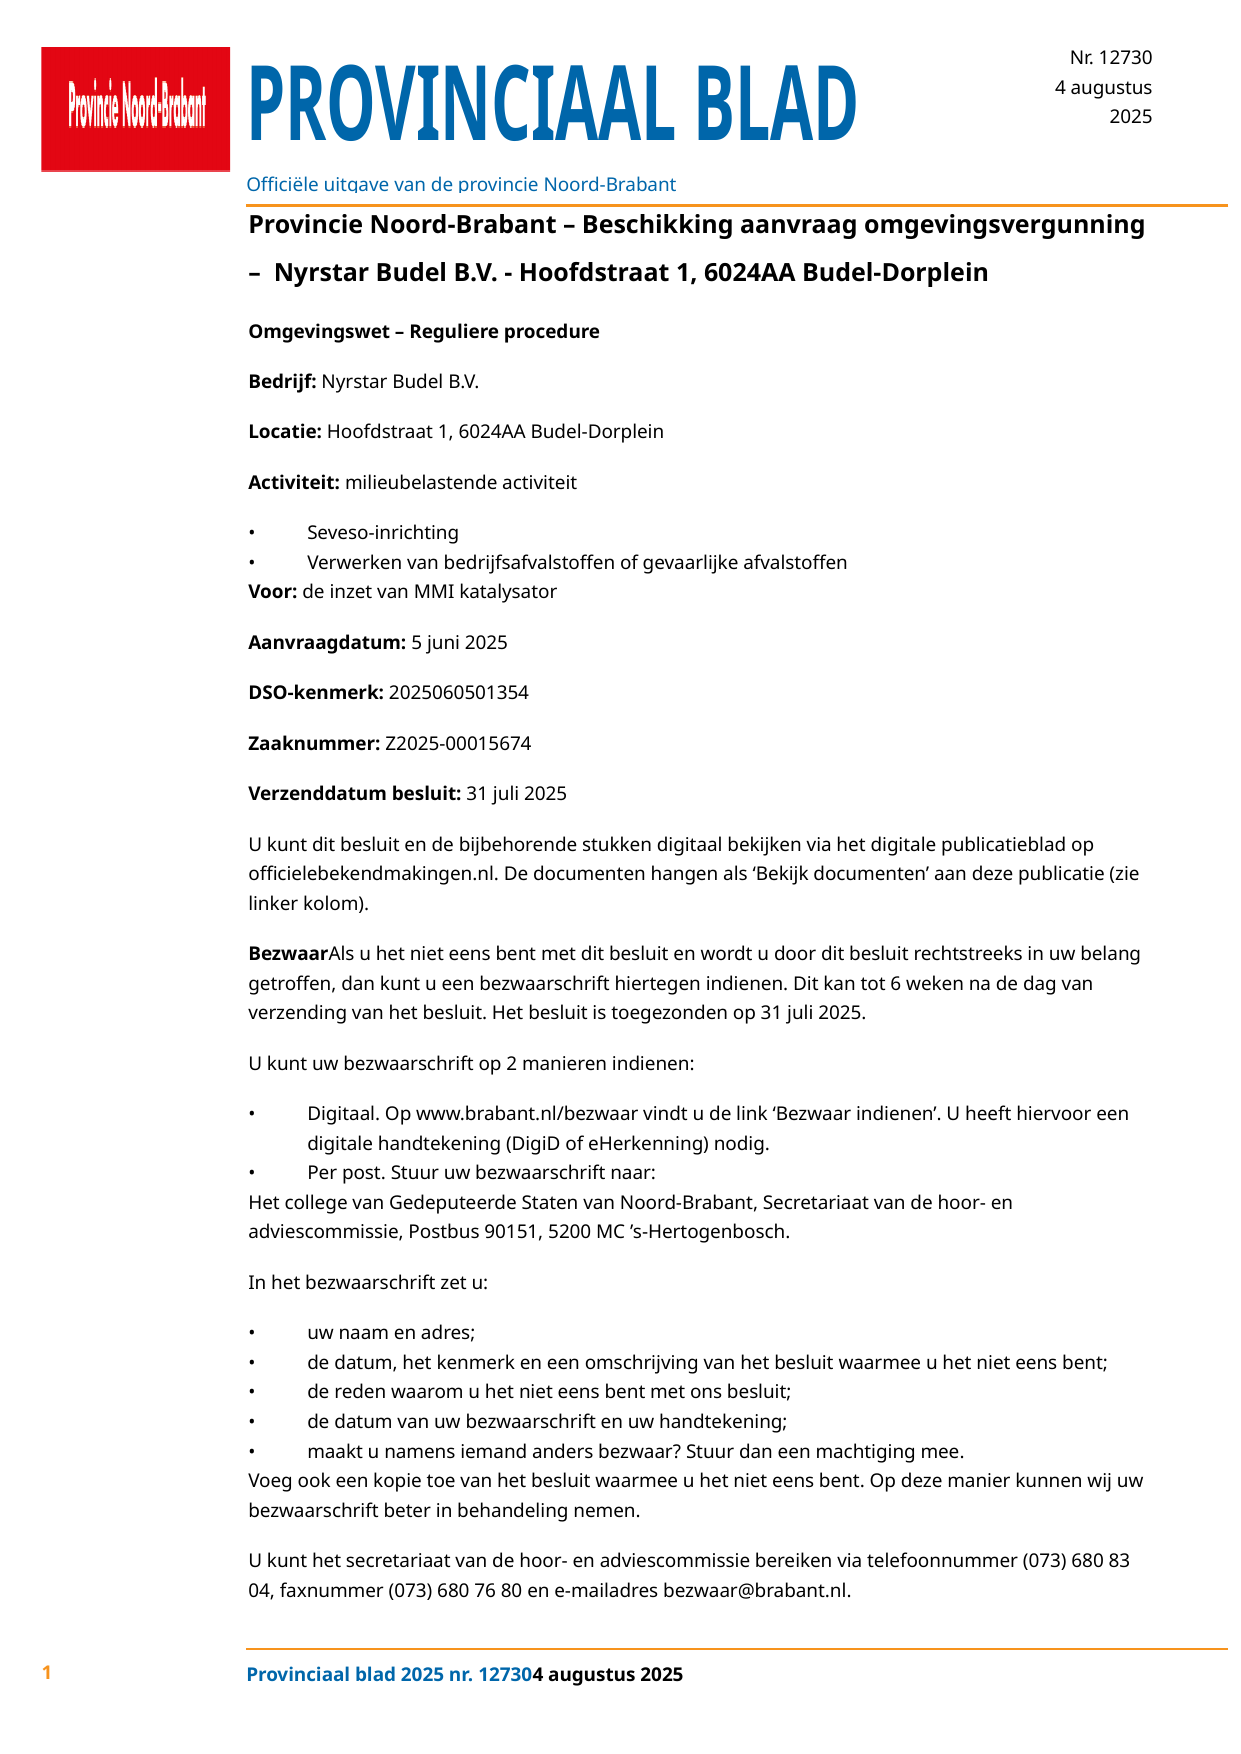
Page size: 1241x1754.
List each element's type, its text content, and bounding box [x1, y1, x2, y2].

text Het college van Gedeputeerde Staten van Noord-Brabant, Secretariaat van de hoor- en adviescommissie, Postbus 90151, 5200 MC ’s‑Hertogenbosch. [248, 1189, 1152, 1244]
text Provincie Noord-Brabant – Beschikking aanvraag omgevingsvergunning – Nyrstar Budel B.V. - Hoofdstraat 1, 6024AA Budel-Dorplein [248, 207, 1152, 288]
text Voeg ook een kopie toe van het besluit waarmee u het niet eens bent. Op deze manier kunnen wij uw bezwaarschrift beter in behandeling nemen. [248, 1467, 1152, 1523]
list Verwerken van bedrijfsafvalstoffen of gevaarlijke afvalstoffen [248, 549, 1152, 575]
text Verzenddatum besluit: 31 juli 2025 [248, 780, 1152, 806]
text U kunt het secretariaat van de hoor- en adviescommissie bereiken via telefoonnummer (073) 680 83 04, faxnummer (073) 680 76 80 en e-mailadres bezwaar@brabant.nl. [248, 1547, 1152, 1603]
text Activiteit: milieubelastende activiteit [248, 469, 1152, 495]
text DSO-kenmerk: 2025060501354 [248, 679, 1152, 705]
picture [41, 47, 231, 172]
text Aanvraagdatum: 5 juni 2025 [248, 629, 1152, 655]
list Per post. Stuur uw bezwaarschrift naar: [248, 1159, 1152, 1185]
text U kunt uw bezwaarschrift op 2 manieren indienen: [248, 1050, 1152, 1076]
text In het bezwaarschrift zet u: [248, 1269, 1152, 1295]
text Voor: de inzet van MMI katalysator [248, 579, 1152, 604]
text BezwaarAls u het niet eens bent met dit besluit en wordt u door dit besluit rechtstreeks in uw belang getroffen, dan kunt u een bezwaarschrift hiertegen indienen. Dit kan tot 6 weken na de dag van verzending van het besluit. Het besluit is toegezonden op 31 juli 2025. [248, 940, 1152, 1025]
list Digitaal. Op www.brabant.nl/bezwaar vindt u de link ‘Bezwaar indienen’. U heeft hiervoor een digitale handtekening (DigiD of eHerkenning) nodig. [248, 1100, 1152, 1156]
text Bedrijf: Nyrstar Budel B.V. [248, 368, 1152, 394]
list de reden waarom u het niet eens bent met ons besluit; [248, 1379, 1152, 1404]
text Zaaknummer: Z2025-00015674 [248, 730, 1152, 756]
list Seveso-inrichting [248, 519, 1152, 545]
list uw naam en adres; [248, 1319, 1152, 1345]
list maakt u namens iemand anders bezwaar? Stuur dan een machtiging mee. [248, 1438, 1152, 1464]
text U kunt dit besluit en de bijbehorende stukken digitaal bekijken via het digitale publicatieblad op officielebekendmakingen.nl. De documenten hangen als ‘Bekijk documenten’ aan deze publicatie (zie linker kolom). [248, 831, 1152, 916]
text Omgevingswet – Reguliere procedure [248, 318, 1152, 344]
text Locatie: Hoofdstraat 1, 6024AA Budel-Dorplein [248, 419, 1152, 444]
list de datum, het kenmerk en een omschrijving van het besluit waarmee u het niet eens bent; [248, 1349, 1152, 1375]
list de datum van uw bezwaarschrift en uw handtekening; [248, 1408, 1152, 1434]
